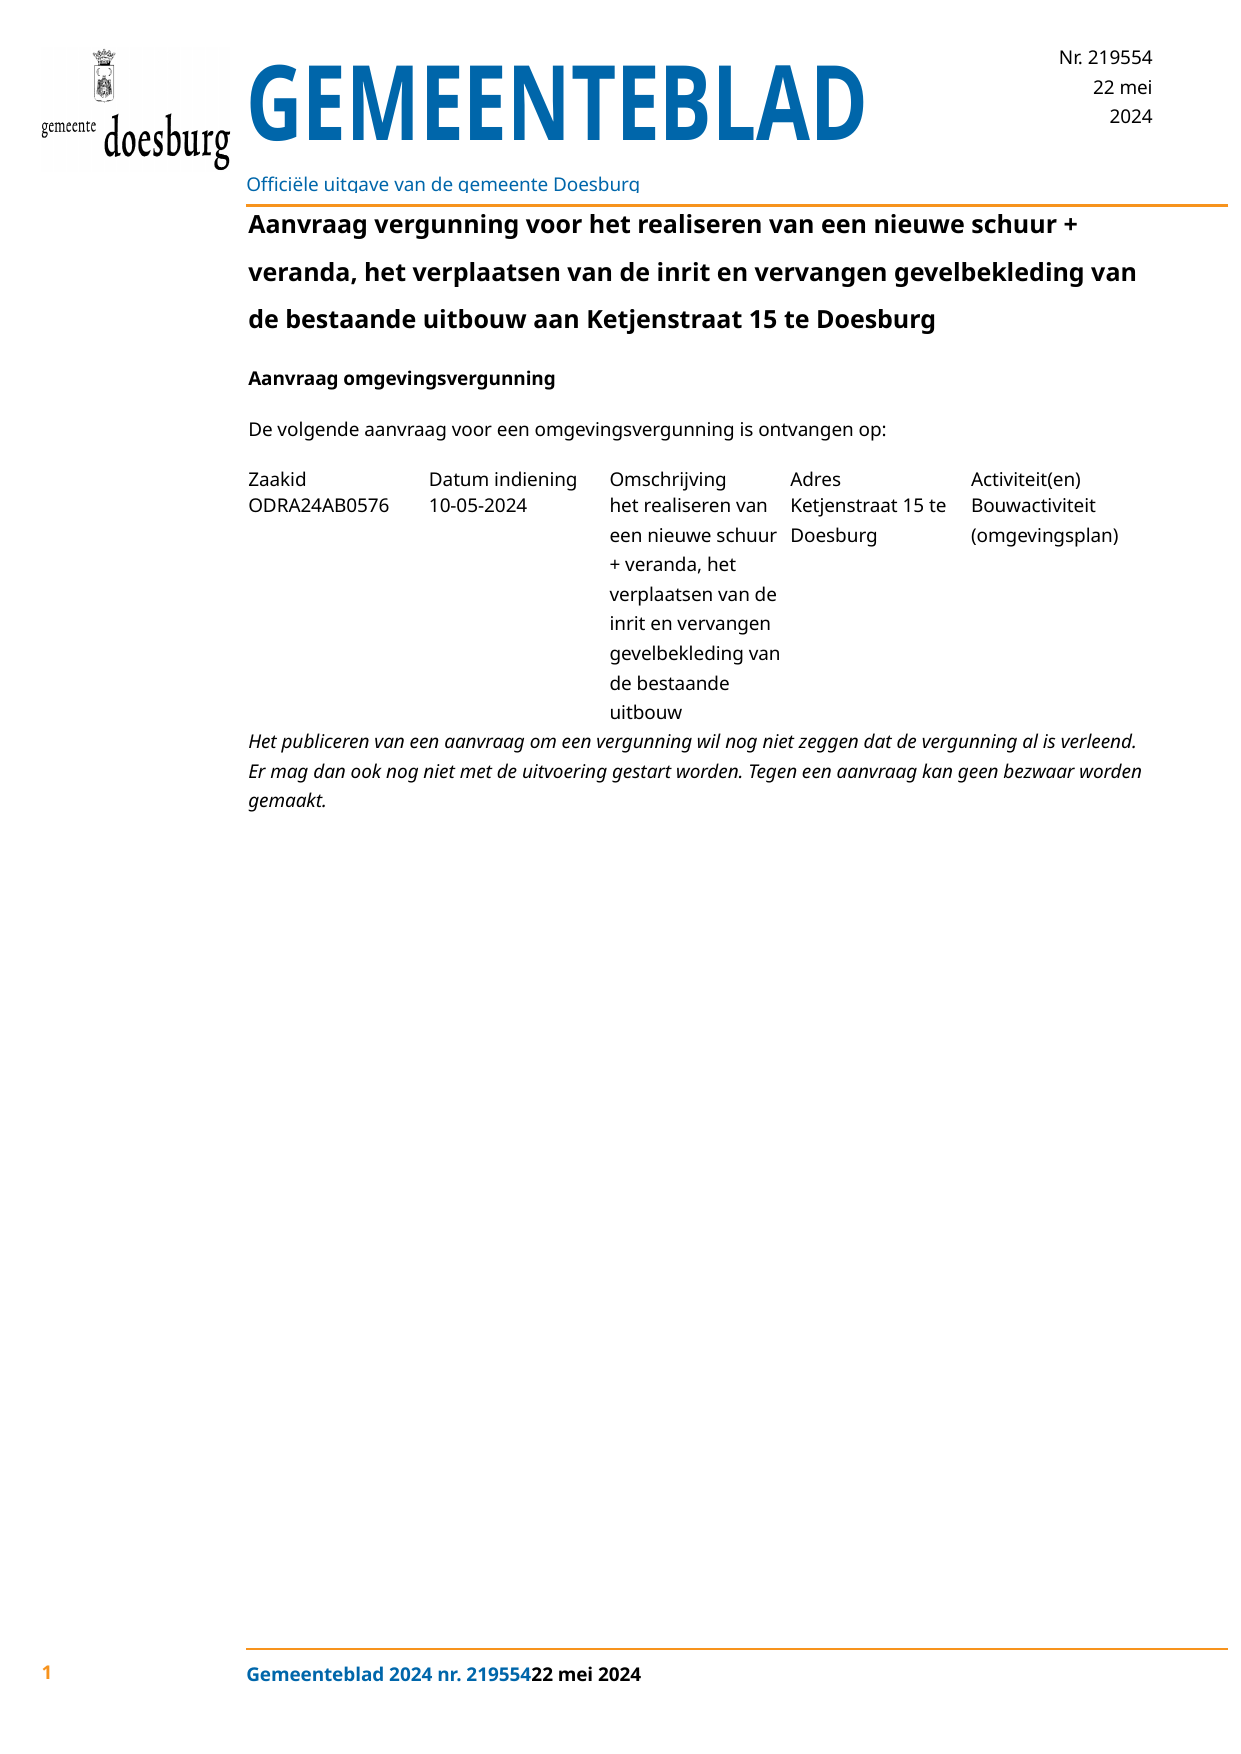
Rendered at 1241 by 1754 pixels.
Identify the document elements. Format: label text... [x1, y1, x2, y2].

picture [41, 47, 231, 172]
table_cell ODRA24AB0576 [248, 492, 429, 725]
text De volgende aanvraag voor een omgevingsvergunning is ontvangen op: [248, 416, 1152, 442]
table_header Activiteit(en) [971, 466, 1152, 492]
table_cell 10-05-2024 [429, 492, 609, 725]
table_header Adres [790, 466, 971, 492]
text Aanvraag omgevingsvergunning [248, 366, 1152, 391]
text Het publiceren van een aanvraag om een vergunning wil nog niet zeggen dat de vergunning al is verleend. Er mag dan ook nog niet met de uitvoering gestart worden. Tegen een aanvraag kan geen bezwaar worden gemaakt. [248, 728, 1152, 813]
table_cell Ketjenstraat 15 te Doesburg [790, 492, 971, 725]
table_cell het realiseren van een nieuwe schuur + veranda, het verplaatsen van de inrit en vervangen gevelbekleding van de bestaande uitbouw [609, 492, 790, 725]
table_header Zaakid [248, 466, 429, 492]
text Aanvraag vergunning voor het realiseren van een nieuwe schuur + veranda, het verplaatsen van de inrit en vervangen gevelbekleding van de bestaande uitbouw aan Ketjenstraat 15 te Doesburg [248, 207, 1152, 336]
table_cell Bouwactiviteit (omgevingsplan) [971, 492, 1152, 725]
table_header Datum indiening [429, 466, 609, 492]
table_header Omschrijving [609, 466, 790, 492]
